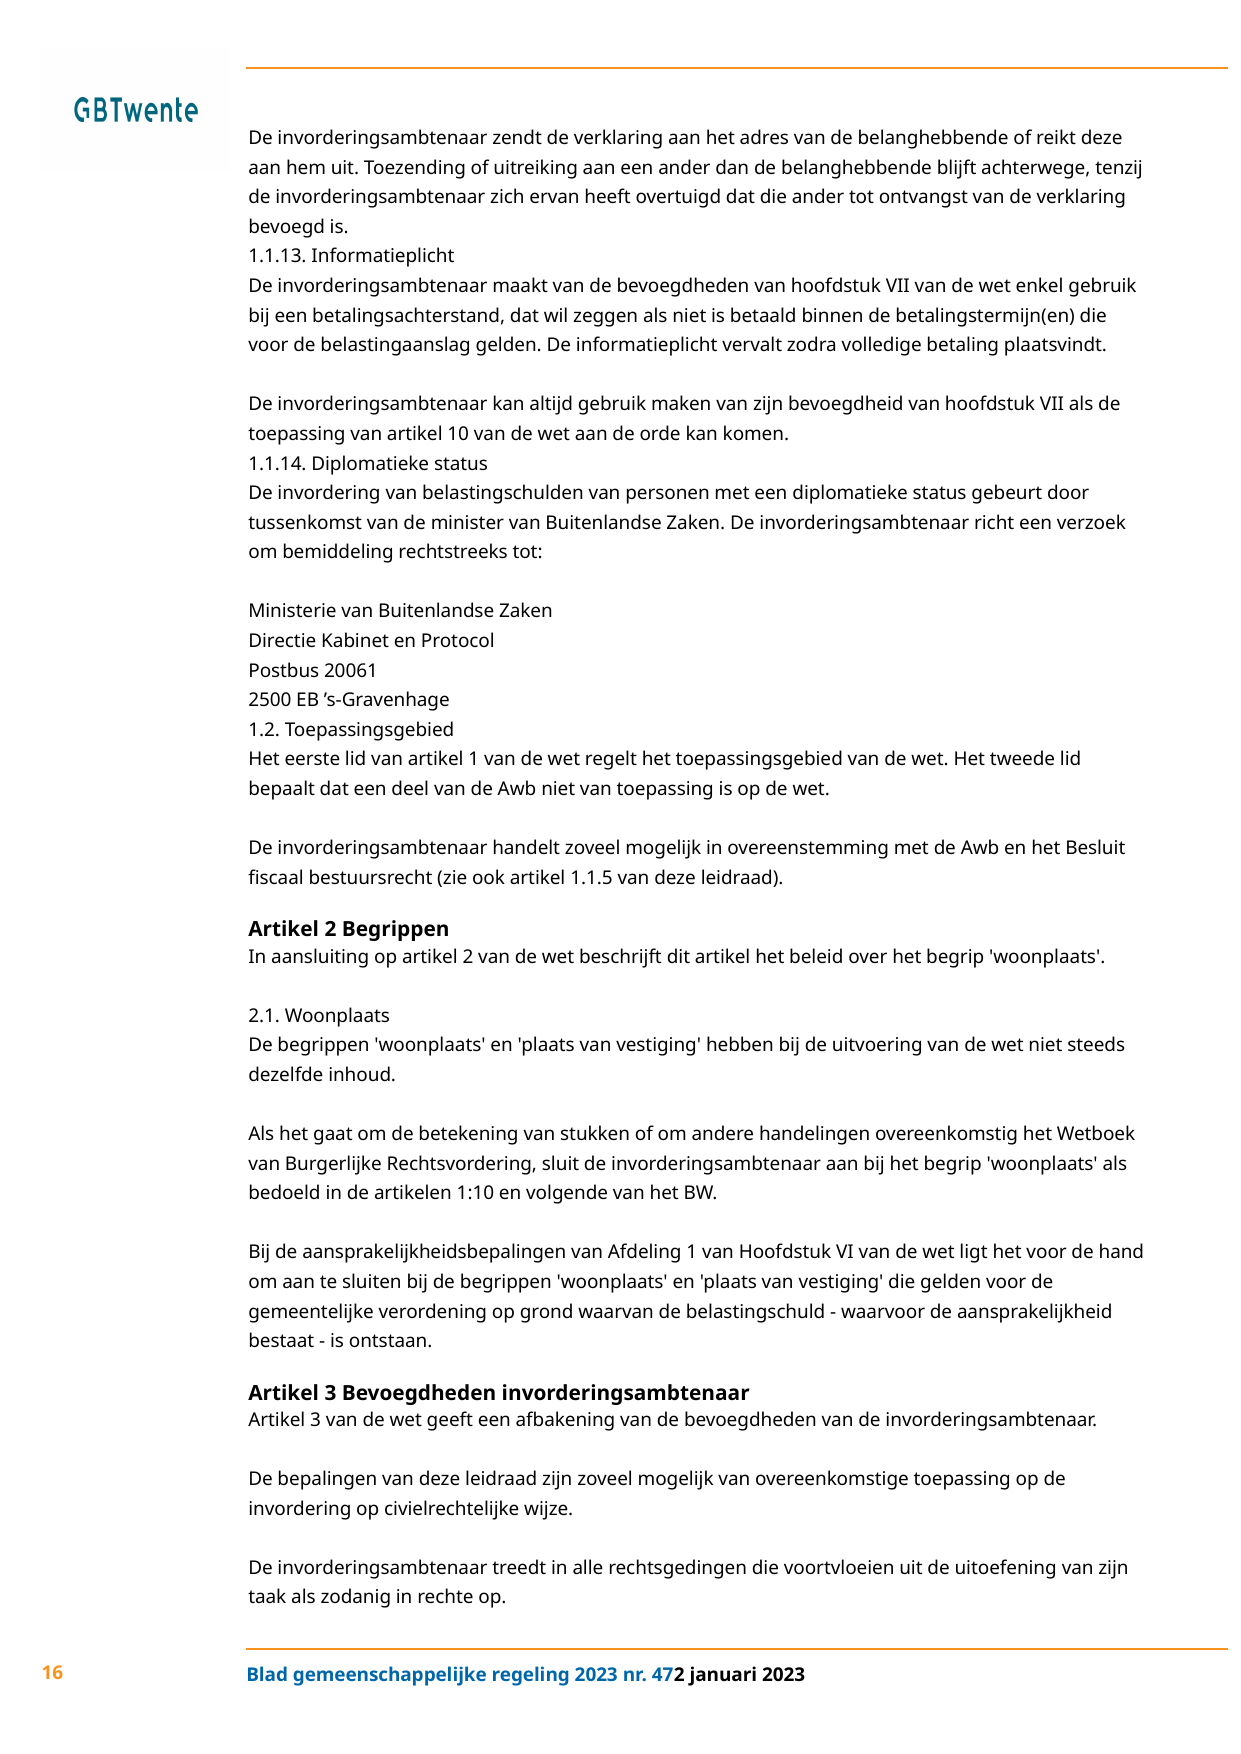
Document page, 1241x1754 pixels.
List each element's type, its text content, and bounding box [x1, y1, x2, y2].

text Postbus 20061 [248, 657, 1152, 683]
text Ministerie van Buitenlandse Zaken [248, 598, 1152, 623]
text Artikel 3 Bevoegdheden invorderingsambtenaar [248, 1378, 1152, 1406]
text Artikel 2 Begrippen [248, 914, 1152, 943]
text 2500 EB ’s-Gravenhage [248, 686, 1152, 712]
text 1.1.14. Diplomatieke status [248, 450, 1152, 476]
text 1.1.13. Informatieplicht [248, 243, 1152, 268]
text De invorderingsambtenaar treedt in alle rechtsgedingen die voortvloeien uit de uitoefening van zijn taak als zodanig in rechte op. [248, 1554, 1152, 1609]
text 1.2. Toepassingsgebied [248, 716, 1152, 742]
text De invorderingsambtenaar zendt de verklaring aan het adres van de belanghebbende of reikt deze aan hem uit. Toezending of uitreiking aan een ander dan de belanghebbende blijft achterwege, tenzij de invorderingsambtenaar zich ervan heeft overtuigd dat die ander tot ontvangst van de verklaring bevoegd is. [248, 124, 1152, 239]
text De invordering van belastingschulden van personen met een diplomatieke status gebeurt door tussenkomst van de minister van Buitenlandse Zaken. De invorderingsambtenaar richt een verzoek om bemiddeling rechtstreeks tot: [248, 479, 1152, 564]
text Bij de aansprakelijkheidsbepalingen van Afdeling 1 van Hoofdstuk VI van de wet ligt het voor de hand om aan te sluiten bij de begrippen 'woonplaats' en 'plaats van vestiging' die gelden voor de gemeentelijke verordening op grond waarvan de belastingschuld - waarvoor de aansprakelijkheid bestaat - is ontstaan. [248, 1239, 1152, 1353]
text Artikel 3 van de wet geeft een afbakening van de bevoegdheden van de invorderingsambtenaar. [248, 1406, 1152, 1432]
text Als het gaat om de betekening van stukken of om andere handelingen overeenkomstig het Wetboek van Burgerlijke Rechtsvordering, sluit de invorderingsambtenaar aan bij het begrip 'woonplaats' als bedoeld in de artikelen 1:10 en volgende van het BW. [248, 1120, 1152, 1205]
text Het eerste lid van artikel 1 van de wet regelt het toepassingsgebied van de wet. Het tweede lid bepaalt dat een deel van de Awb niet van toepassing is op de wet. [248, 746, 1152, 801]
text De begrippen 'woonplaats' en 'plaats van vestiging' hebben bij de uitvoering van de wet niet steeds dezelfde inhoud. [248, 1032, 1152, 1087]
text In aansluiting op artikel 2 van de wet beschrijft dit artikel het beleid over het begrip 'woonplaats'. [248, 943, 1152, 968]
text 2.1. Woonplaats [248, 1002, 1152, 1028]
text De invorderingsambtenaar maakt van de bevoegdheden van hoofdstuk VII van de wet enkel gebruik bij een betalingsachterstand, dat wil zeggen als niet is betaald binnen de betalingstermijn(en) die voor de belastingaanslag gelden. De informatieplicht vervalt zodra volledige betaling plaatsvindt. [248, 272, 1152, 357]
text Directie Kabinet en Protocol [248, 627, 1152, 653]
picture [41, 47, 231, 172]
text De invorderingsambtenaar handelt zoveel mogelijk in overeenstemming met de Awb en het Besluit fiscaal bestuursrecht (zie ook artikel 1.1.5 van deze leidraad). [248, 834, 1152, 890]
text De bepalingen van deze leidraad zijn zoveel mogelijk van overeenkomstige toepassing op de invordering op civielrechtelijke wijze. [248, 1465, 1152, 1521]
text De invorderingsambtenaar kan altijd gebruik maken van zijn bevoegdheid van hoofdstuk VII als de toepassing van artikel 10 van de wet aan de orde kan komen. [248, 391, 1152, 446]
